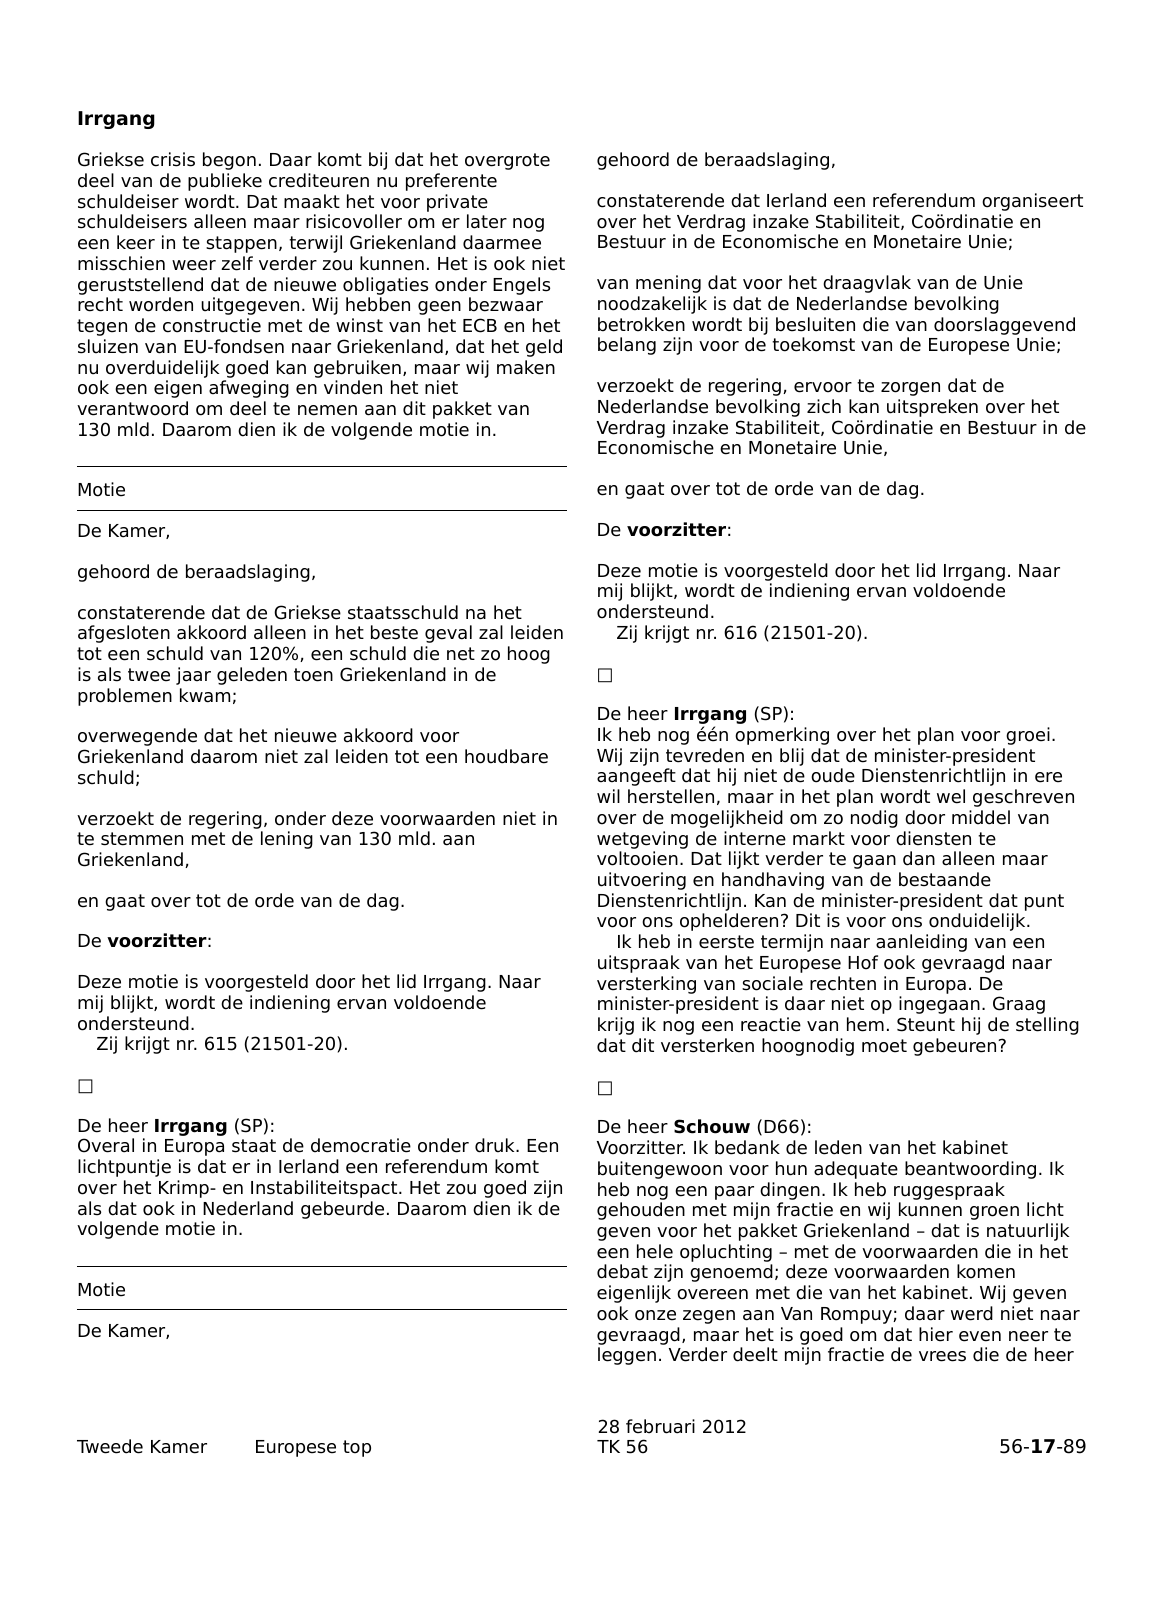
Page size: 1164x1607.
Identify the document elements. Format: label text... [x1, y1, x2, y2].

text overwegende dat het nieuwe akkoord voor Griekenland daarom niet zal leiden tot een houdbare schuld; [77, 726, 567, 788]
text De Kamer, [77, 521, 567, 542]
text Overal in Europa staat de democratie onder druk. Een lichtpuntje is dat er in Ierland een referendum komt over het Krimp- en Instabiliteitspact. Het zou goed zijn als dat ook in Nederland gebeurde. Daarom dien ik de volgende motie in. [77, 1136, 567, 1240]
text □ [596, 1076, 1087, 1097]
text constaterende dat Ierland een referendum organiseert over het Verdrag inzake Stabiliteit, Coördinatie en Bestuur in de Economische en Monetaire Unie; [596, 191, 1087, 253]
text Zij krijgt nr. 616 (21501-20). [596, 623, 1087, 643]
text Deze motie is voorgesteld door het lid Irrgang. Naar mij blijkt, wordt de indiening ervan voldoende ondersteund. [77, 972, 567, 1034]
text gehoord de beraadslaging, [77, 562, 567, 582]
text en gaat over tot de orde van de dag. [596, 479, 1087, 500]
text constaterende dat de Griekse staatsschuld na het afgesloten akkoord alleen in het beste geval zal leiden tot een schuld van 120%, een schuld die net zo hoog is als twee jaar geleden toen Griekenland in de problemen kwam; [77, 602, 567, 706]
text De Kamer, [77, 1321, 567, 1341]
text verzoekt de regering, ervoor te zorgen dat de Nederlandse bevolking zich kan uitspreken over het Verdrag inzake Stabiliteit, Coördinatie en Bestuur in de Economische en Monetaire Unie, [596, 376, 1087, 459]
text Griekse crisis begon. Daar komt bij dat het overgrote deel van de publieke crediteuren nu preferente schuldeiser wordt. Dat maakt het voor private schuldeisers alleen maar risicovoller om er later nog een keer in te stappen, terwijl Griekenland daarmee misschien weer zelf verder zou kunnen. Het is ook niet geruststellend dat de nieuwe obligaties onder Engels recht worden uitgegeven. Wij hebben geen bezwaar tegen de constructie met de winst van het ECB en het sluizen van EU-fondsen naar Griekenland, dat het geld nu overduidelijk goed kan gebruiken, maar wij maken ook een eigen afweging en vinden het niet verantwoord om deel te nemen aan dit pakket van 130 mld. Daarom dien ik de volgende motie in. [77, 150, 567, 440]
text De heer Irrgang (SP): [77, 1116, 567, 1136]
text Ik heb in eerste termijn naar aanleiding van een uitspraak van het Europese Hof ook gevraagd naar versterking van sociale rechten in Europa. De minister-president is daar niet op ingegaan. Graag krijg ik nog een reactie van hem. Steunt hij de stelling dat dit versterken hoognodig moet gebeuren? [596, 932, 1087, 1056]
text De voorzitter: [596, 520, 1087, 540]
text □ [596, 663, 1087, 684]
text verzoekt de regering, onder deze voorwaarden niet in te stemmen met de lening van 130 mld. aan Griekenland, [77, 808, 567, 871]
text De heer Irrgang (SP): [596, 704, 1087, 725]
text en gaat over tot de orde van de dag. [77, 891, 567, 911]
text Motie [77, 480, 567, 501]
text Deze motie is voorgesteld door het lid Irrgang. Naar mij blijkt, wordt de indiening ervan voldoende ondersteund. [596, 560, 1087, 623]
text Zij krijgt nr. 615 (21501-20). [77, 1034, 567, 1055]
text Ik heb nog één opmerking over het plan voor groei. Wij zijn tevreden en blij dat de minister-president aangeeft dat hij niet de oude Dienstenrichtlijn in ere wil herstellen, maar in het plan wordt wel geschreven over de mogelijkheid om zo nodig door middel van wetgeving de interne markt voor diensten te voltooien. Dat lijkt verder te gaan dan alleen maar uitvoering en handhaving van de bestaande Dienstenrichtlijn. Kan de minister-president dat punt voor ons ophelderen? Dit is voor ons onduidelijk. [596, 725, 1087, 932]
text De voorzitter: [77, 931, 567, 952]
text van mening dat voor het draagvlak van de Unie noodzakelijk is dat de Nederlandse bevolking betrokken wordt bij besluiten die van doorslaggevend belang zijn voor de toekomst van de Europese Unie; [596, 273, 1087, 356]
text Motie [77, 1280, 567, 1301]
text □ [77, 1075, 567, 1096]
text Voorzitter. Ik bedank de leden van het kabinet buitengewoon voor hun adequate beantwoording. Ik heb nog een paar dingen. Ik heb ruggespraak gehouden met mijn fractie en wij kunnen groen licht geven voor het pakket Griekenland – dat is natuurlijk een hele opluchting – met de voorwaarden die in het debat zijn genoemd; deze voorwaarden komen eigenlijk overeen met die van het kabinet. Wij geven ook onze zegen aan Van Rompuy; daar werd niet naar gevraagd, maar het is goed om dat hier even neer te leggen. Verder deelt mijn fractie de vrees die de heer [596, 1138, 1087, 1366]
text gehoord de beraadslaging, [596, 150, 1087, 171]
text De heer Schouw (D66): [596, 1117, 1087, 1138]
